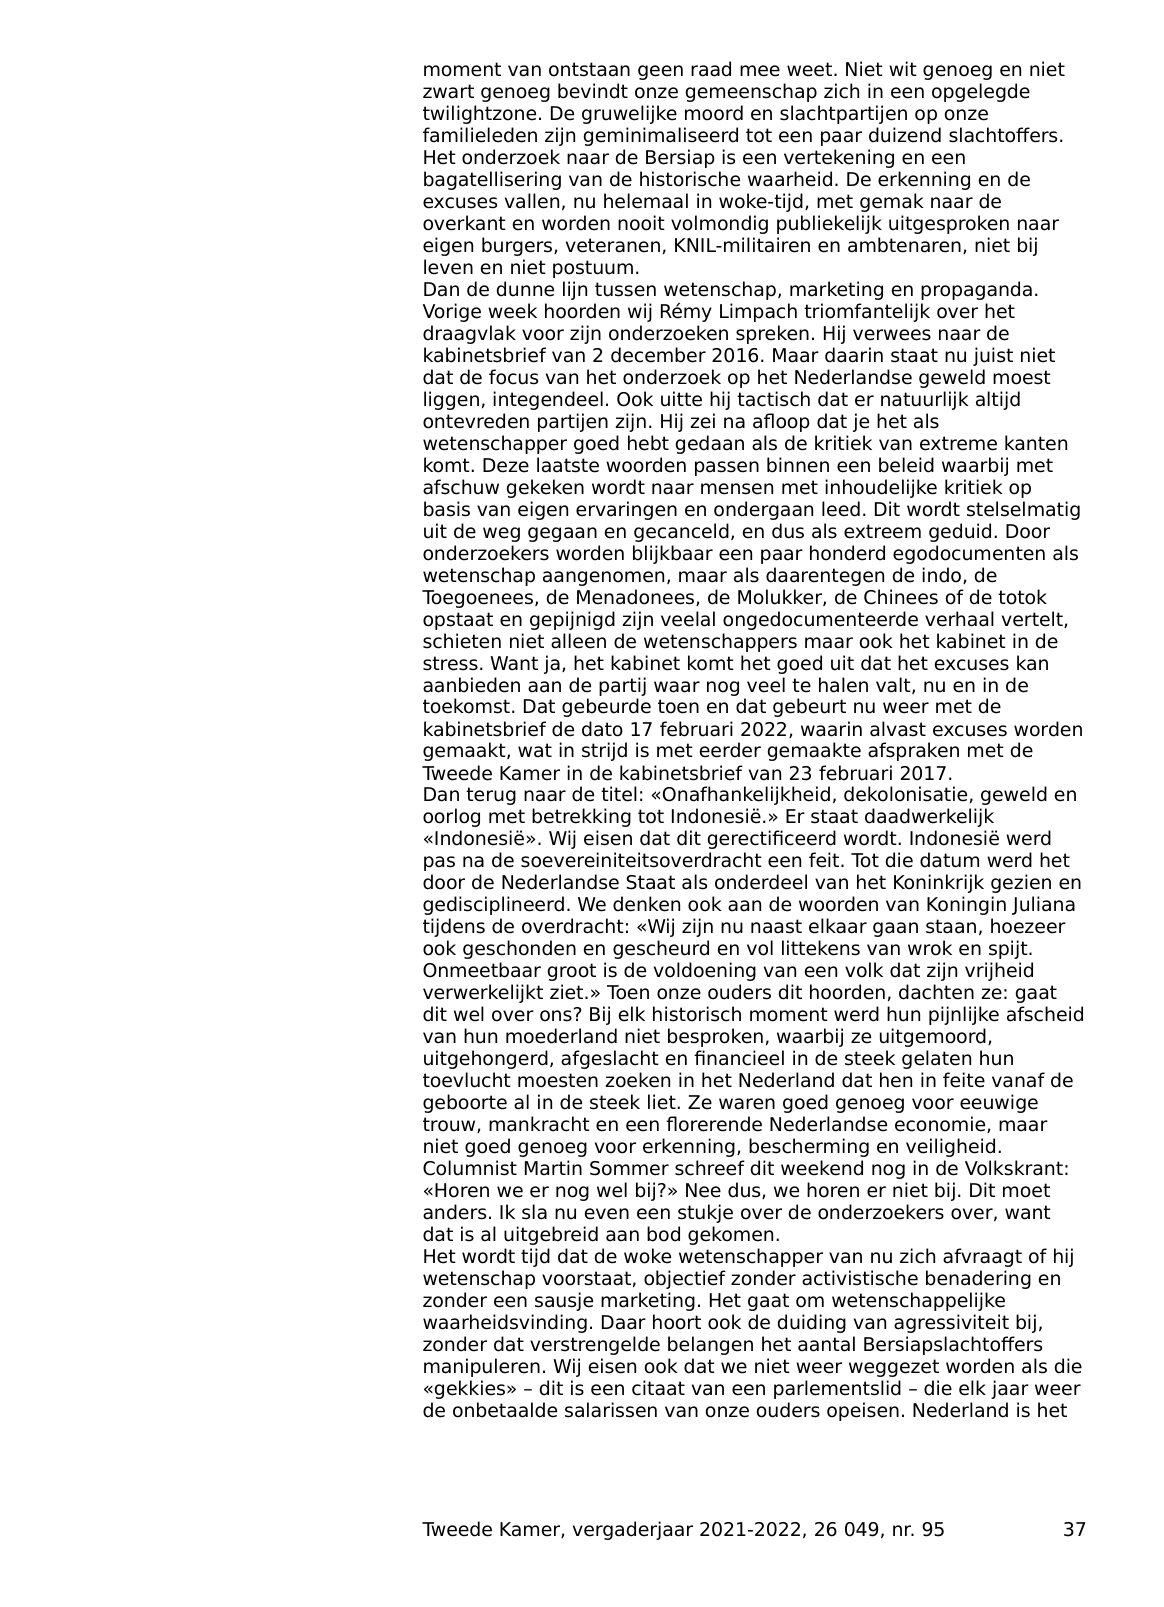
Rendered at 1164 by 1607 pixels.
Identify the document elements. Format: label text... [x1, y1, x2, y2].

text Het wordt tijd dat de woke wetenschapper van nu zich afvraagt of hij wetenschap voorstaat, objectief zonder activistische benadering en zonder een sausje marketing. Het gaat om wetenschappelijke waarheidsvinding. Daar hoort ook de duiding van agressiviteit bij, zonder dat verstrengelde belangen het aantal Bersiapslachtoffers manipuleren. Wij eisen ook dat we niet weer weggezet worden als die «gekkies» – dit is een citaat van een parlementslid – die elk jaar weer de onbetaalde salarissen van onze ouders opeisen. Nederland is het [422, 1246, 1087, 1422]
text moment van ontstaan geen raad mee weet. Niet wit genoeg en niet zwart genoeg bevindt onze gemeenschap zich in een opgelegde twilightzone. De gruwelijke moord en slachtpartijen op onze familieleden zijn geminimaliseerd tot een paar duizend slachtoffers. Het onderzoek naar de Bersiap is een vertekening en een bagatellisering van de historische waarheid. De erkenning en de excuses vallen, nu helemaal in woke-tijd, met gemak naar de overkant en worden nooit volmondig publiekelijk uitgesproken naar eigen burgers, veteranen, KNIL-militairen en ambtenaren, niet bij leven en niet postuum. [422, 59, 1087, 279]
text Dan terug naar de titel: «Onafhankelijkheid, dekolonisatie, geweld en oorlog met betrekking tot Indonesië.» Er staat daadwerkelijk «Indonesië». Wij eisen dat dit gerectificeerd wordt. Indonesië werd pas na de soevereiniteitsoverdracht een feit. Tot die datum werd het door de Nederlandse Staat als onderdeel van het Koninkrijk gezien en gedisciplineerd. We denken ook aan de woorden van Koningin Juliana tijdens de overdracht: «Wij zijn nu naast elkaar gaan staan, hoezeer ook geschonden en gescheurd en vol littekens van wrok en spijt. Onmeetbaar groot is de voldoening van een volk dat zijn vrijheid verwerkelijkt ziet.» Toen onze ouders dit hoorden, dachten ze: gaat dit wel over ons? Bij elk historisch moment werd hun pijnlijke afscheid van hun moederland niet besproken, waarbij ze uitgemoord, uitgehongerd, afgeslacht en financieel in de steek gelaten hun toevlucht moesten zoeken in het Nederland dat hen in feite vanaf de geboorte al in de steek liet. Ze waren goed genoeg voor eeuwige trouw, mankracht en een florerende Nederlandse economie, maar niet goed genoeg voor erkenning, bescherming en veiligheid. Columnist Martin Sommer schreef dit weekend nog in de Volkskrant: «Horen we er nog wel bij?» Nee dus, we horen er niet bij. Dit moet anders. Ik sla nu even een stukje over de onderzoekers over, want dat is al uitgebreid aan bod gekomen. [422, 784, 1087, 1246]
text Dan de dunne lijn tussen wetenschap, marketing en propaganda. Vorige week hoorden wij Rémy Limpach triomfantelijk over het draagvlak voor zijn onderzoeken spreken. Hij verwees naar de kabinetsbrief van 2 december 2016. Maar daarin staat nu juist niet dat de focus van het onderzoek op het Nederlandse geweld moest liggen, integendeel. Ook uitte hij tactisch dat er natuurlijk altijd ontevreden partijen zijn. Hij zei na afloop dat je het als wetenschapper goed hebt gedaan als de kritiek van extreme kanten komt. Deze laatste woorden passen binnen een beleid waarbij met afschuw gekeken wordt naar mensen met inhoudelijke kritiek op basis van eigen ervaringen en ondergaan leed. Dit wordt stelselmatig uit de weg gegaan en gecanceld, en dus als extreem geduid. Door onderzoekers worden blijkbaar een paar honderd egodocumenten als wetenschap aangenomen, maar als daarentegen de indo, de Toegoenees, de Menadonees, de Molukker, de Chinees of de totok opstaat en gepijnigd zijn veelal ongedocumenteerde verhaal vertelt, schieten niet alleen de wetenschappers maar ook het kabinet in de stress. Want ja, het kabinet komt het goed uit dat het excuses kan aanbieden aan de partij waar nog veel te halen valt, nu en in de toekomst. Dat gebeurde toen en dat gebeurt nu weer met de kabinetsbrief de dato 17 februari 2022, waarin alvast excuses worden gemaakt, wat in strijd is met eerder gemaakte afspraken met de Tweede Kamer in de kabinetsbrief van 23 februari 2017. [422, 279, 1087, 784]
